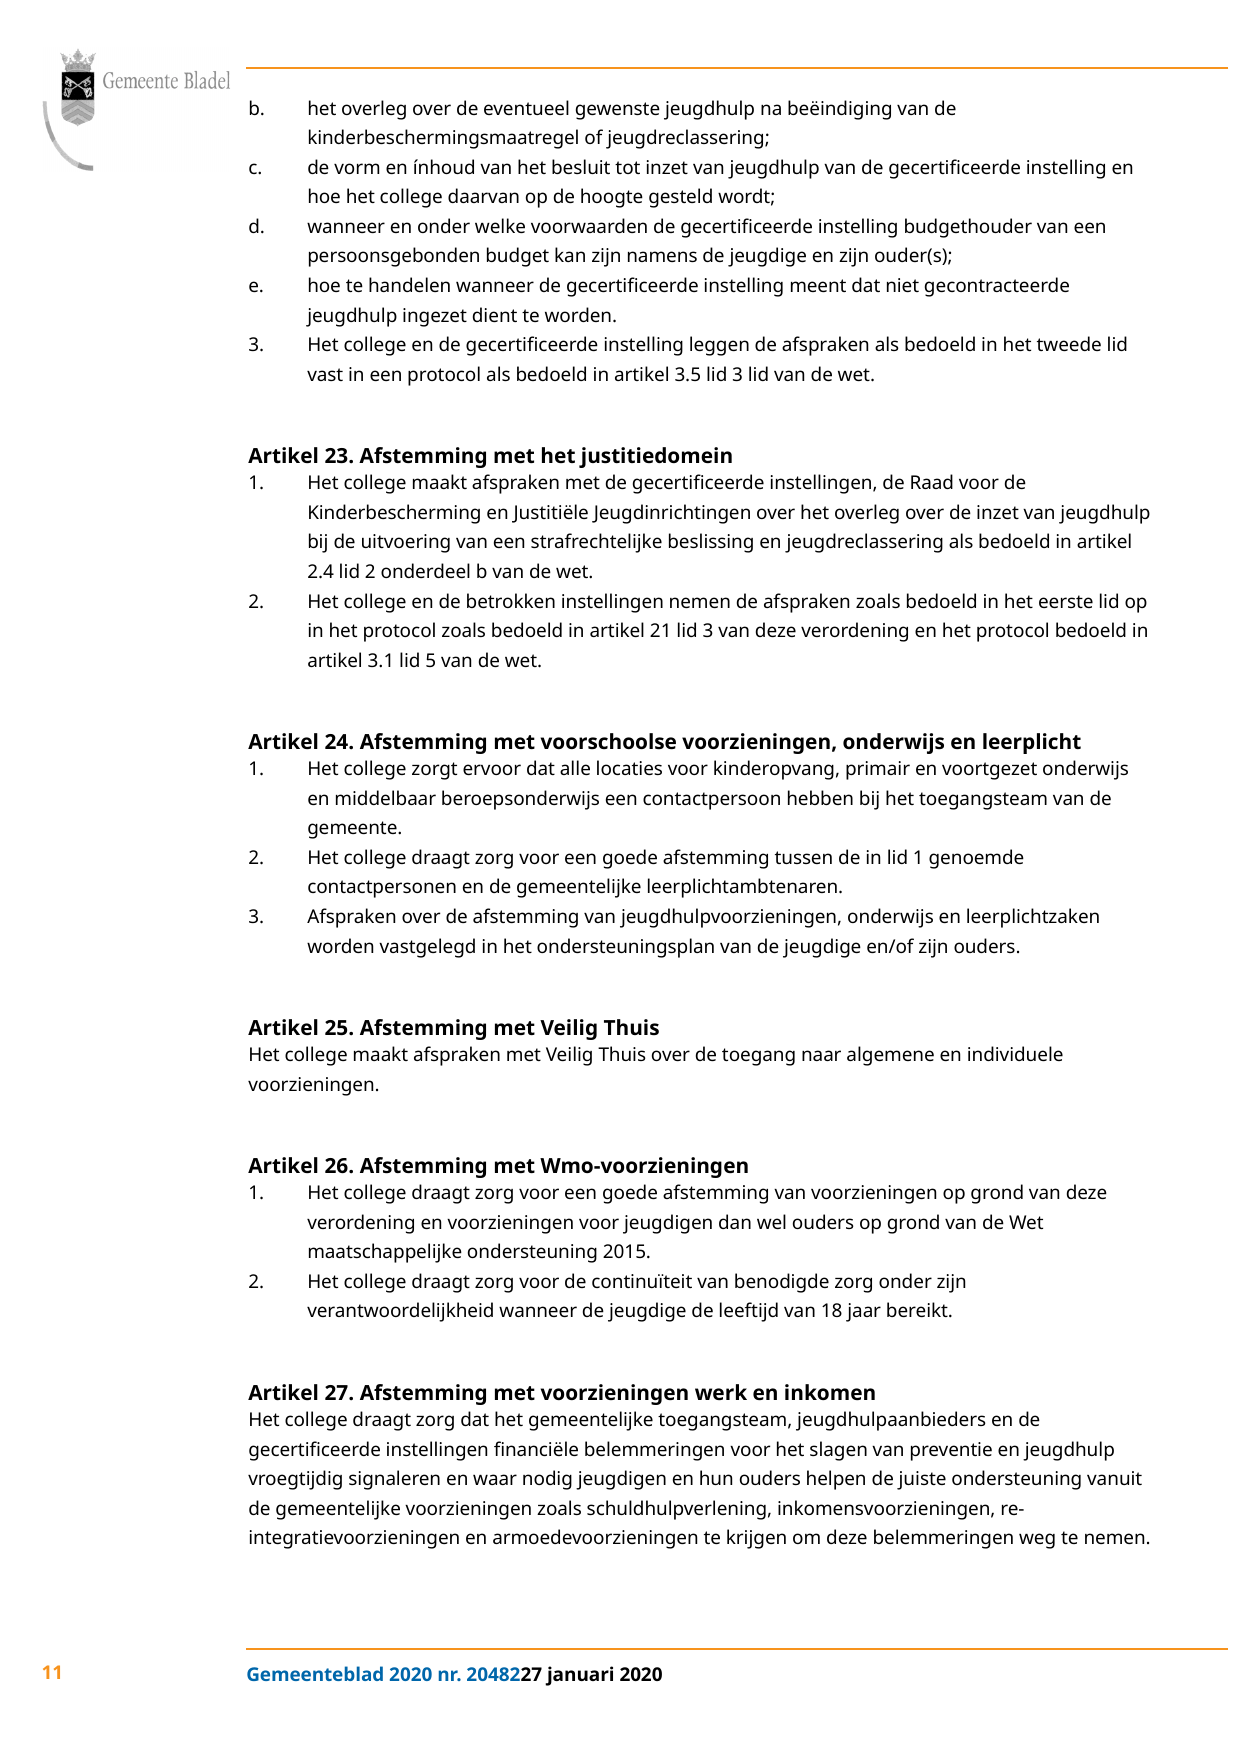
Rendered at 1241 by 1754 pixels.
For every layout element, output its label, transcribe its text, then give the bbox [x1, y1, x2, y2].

list het overleg over de eventueel gewenste jeugdhulp na beëindiging van de kinderbeschermingsmaatregel of jeugdreclassering; [248, 95, 1152, 150]
list Het college zorgt ervoor dat alle locaties voor kinderopvang, primair en voortgezet onderwijs en middelbaar beroepsonderwijs een contactpersoon hebben bij het toegangsteam van de gemeente. [248, 755, 1152, 840]
text Artikel 26. Afstemming met Wmo-voorzieningen [248, 1151, 1152, 1179]
list Het college draagt zorg voor de continuïteit van benodigde zorg onder zijn verantwoordelijkheid wanneer de jeugdige de leeftijd van 18 jaar bereikt. [248, 1268, 1152, 1323]
list Het college maakt afspraken met de gecertificeerde instellingen, de Raad voor de Kinderbescherming en Justitiële Jeugdinrichtingen over het overleg over de inzet van jeugdhulp bij de uitvoering van een strafrechtelijke beslissing en jeugdreclassering als bedoeld in artikel 2.4 lid 2 onderdeel b van de wet. [248, 469, 1152, 584]
list hoe te handelen wanneer de gecertificeerde instelling meent dat niet gecontracteerde jeugdhulp ingezet dient te worden. [248, 272, 1152, 328]
text Artikel 24. Afstemming met voorschoolse voorzieningen, onderwijs en leerplicht [248, 727, 1152, 755]
list Het college en de betrokken instellingen nemen de afspraken zoals bedoeld in het eerste lid op in het protocol zoals bedoeld in artikel 21 lid 3 van deze verordening en het protocol bedoeld in artikel 3.1 lid 5 van de wet. [248, 588, 1152, 673]
picture [41, 47, 231, 172]
list Het college en de gecertificeerde instelling leggen de afspraken als bedoeld in het tweede lid vast in een protocol als bedoeld in artikel 3.5 lid 3 lid van de wet. [248, 331, 1152, 387]
text Het college draagt zorg dat het gemeentelijke toegangsteam, jeugdhulpaanbieders en de gecertificeerde instellingen financiële belemmeringen voor het slagen van preventie en jeugdhulp vroegtijdig signaleren en waar nodig jeugdigen en hun ouders helpen de juiste ondersteuning vanuit de gemeentelijke voorzieningen zoals schuldhulpverlening, inkomensvoorzieningen, re-integratievoorzieningen en armoedevoorzieningen te krijgen om deze belemmeringen weg te nemen. [248, 1406, 1152, 1550]
list Afspraken over de afstemming van jeugdhulpvoorzieningen, onderwijs en leerplichtzaken worden vastgelegd in het ondersteuningsplan van de jeugdige en/of zijn ouders. [248, 903, 1152, 959]
list Het college draagt zorg voor een goede afstemming tussen de in lid 1 genoemde contactpersonen en de gemeentelijke leerplichtambtenaren. [248, 844, 1152, 899]
list Het college draagt zorg voor een goede afstemming van voorzieningen op grond van deze verordening en voorzieningen voor jeugdigen dan wel ouders op grond van de Wet maatschappelijke ondersteuning 2015. [248, 1179, 1152, 1264]
list wanneer en onder welke voorwaarden de gecertificeerde instelling budgethouder van een persoonsgebonden budget kan zijn namens de jeugdige en zijn ouder(s); [248, 213, 1152, 268]
text Artikel 25. Afstemming met Veilig Thuis [248, 1013, 1152, 1041]
text Het college maakt afspraken met Veilig Thuis over de toegang naar algemene en individuele voorzieningen. [248, 1041, 1152, 1097]
list de vorm en ínhoud van het besluit tot inzet van jeugdhulp van de gecertificeerde instelling en hoe het college daarvan op de hoogte gesteld wordt; [248, 154, 1152, 209]
text Artikel 23. Afstemming met het justitiedomein [248, 441, 1152, 469]
text Artikel 27. Afstemming met voorzieningen werk en inkomen [248, 1378, 1152, 1406]
